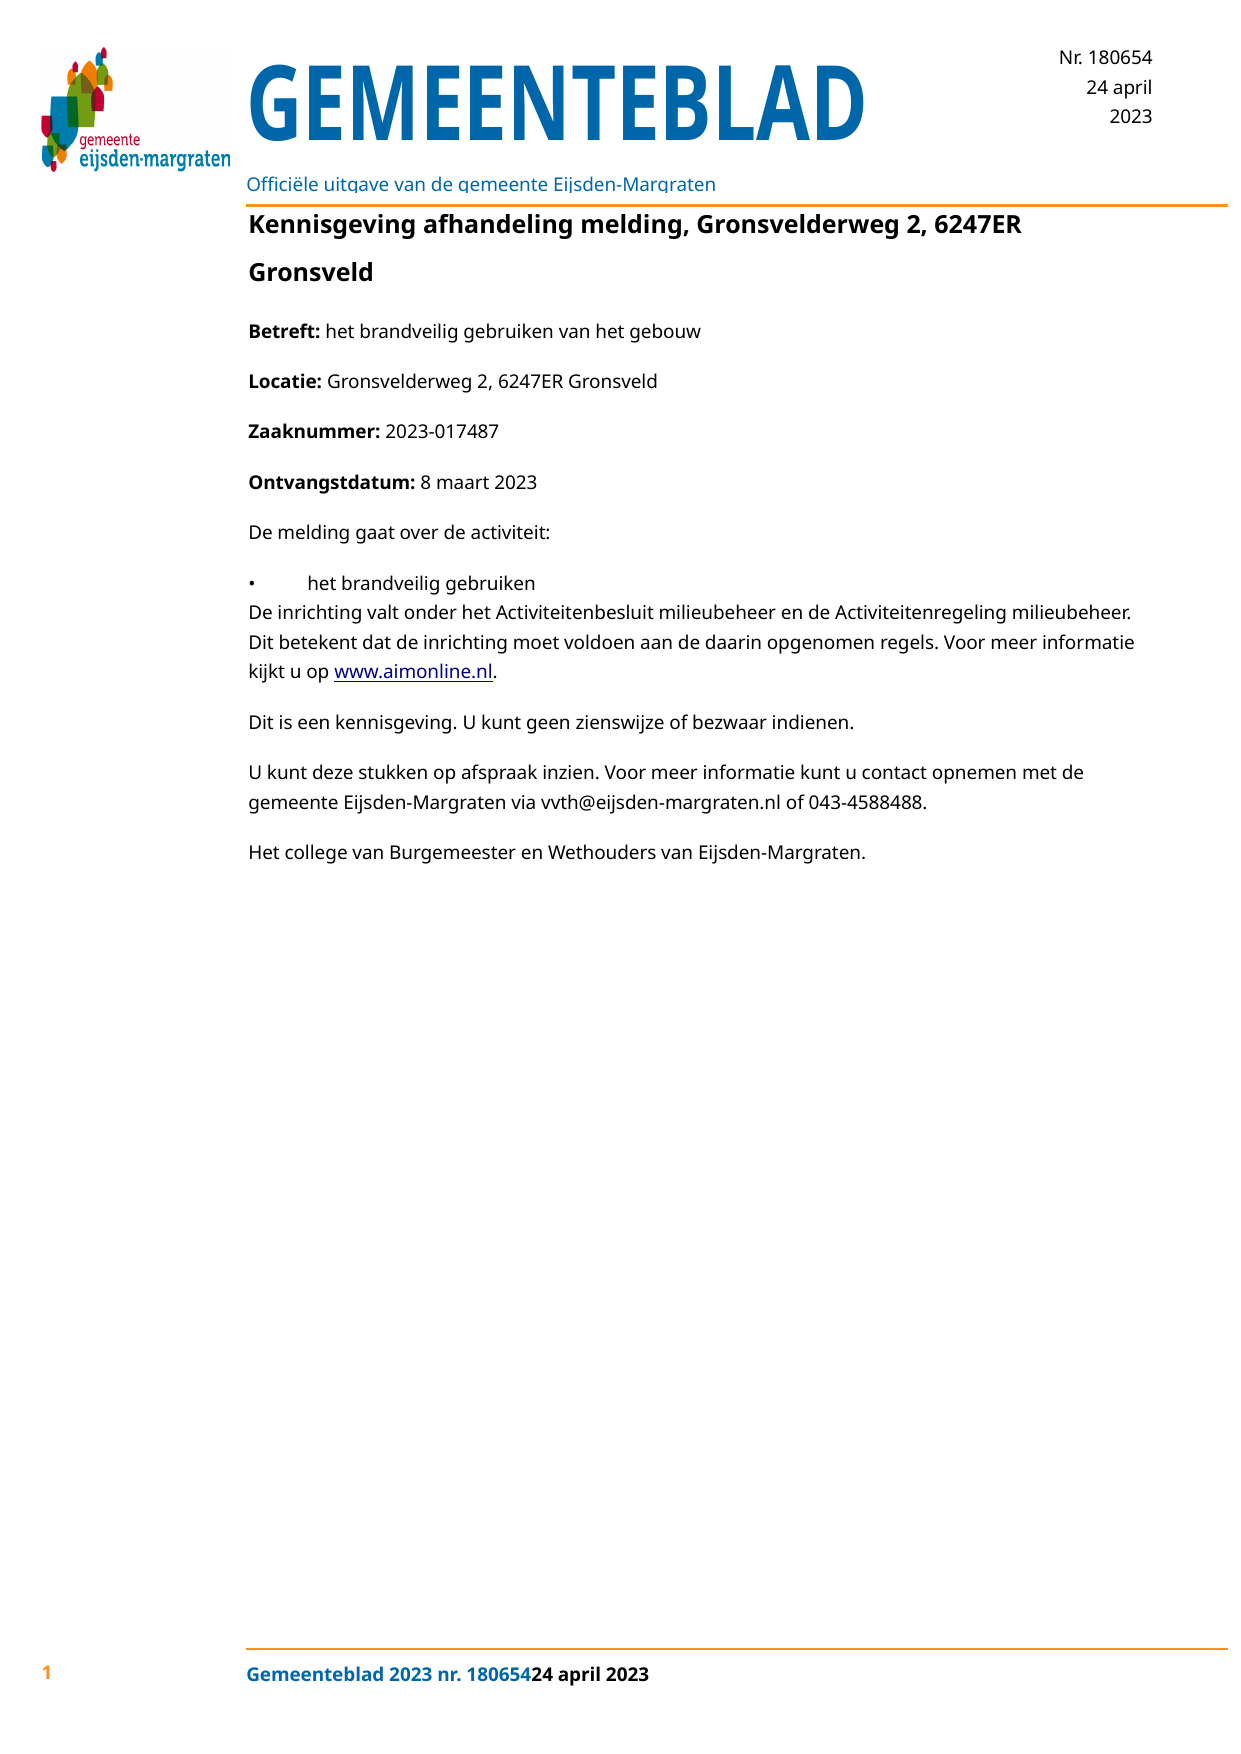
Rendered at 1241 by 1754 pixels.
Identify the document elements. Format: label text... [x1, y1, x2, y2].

text De inrichting valt onder het Activiteitenbesluit milieubeheer en de Activiteitenregeling milieubeheer. Dit betekent dat de inrichting moet voldoen aan de daarin opgenomen regels. Voor meer informatie kijkt u op www.aimonline.nl. [248, 599, 1152, 684]
text Het college van Burgemeester en Wethouders van Eijsden-Margraten. [248, 839, 1152, 865]
text Ontvangstdatum: 8 maart 2023 [248, 469, 1152, 495]
text Dit is een kennisgeving. U kunt geen zienswijze of bezwaar indienen. [248, 709, 1152, 735]
text Locatie: Gronsvelderweg 2, 6247ER Gronsveld [248, 368, 1152, 394]
text Betreft: het brandveilig gebruiken van het gebouw [248, 318, 1152, 344]
text Kennisgeving afhandeling melding, Gronsvelderweg 2, 6247ER Gronsveld [248, 207, 1152, 288]
list het brandveilig gebruiken [248, 570, 1152, 596]
text U kunt deze stukken op afspraak inzien. Voor meer informatie kunt u contact opnemen met de gemeente Eijsden-Margraten via vvth@eijsden-margraten.nl of 043-4588488. [248, 759, 1152, 815]
text De melding gaat over de activiteit: [248, 519, 1152, 545]
text Zaaknummer: 2023-017487 [248, 419, 1152, 444]
picture [41, 47, 231, 172]
